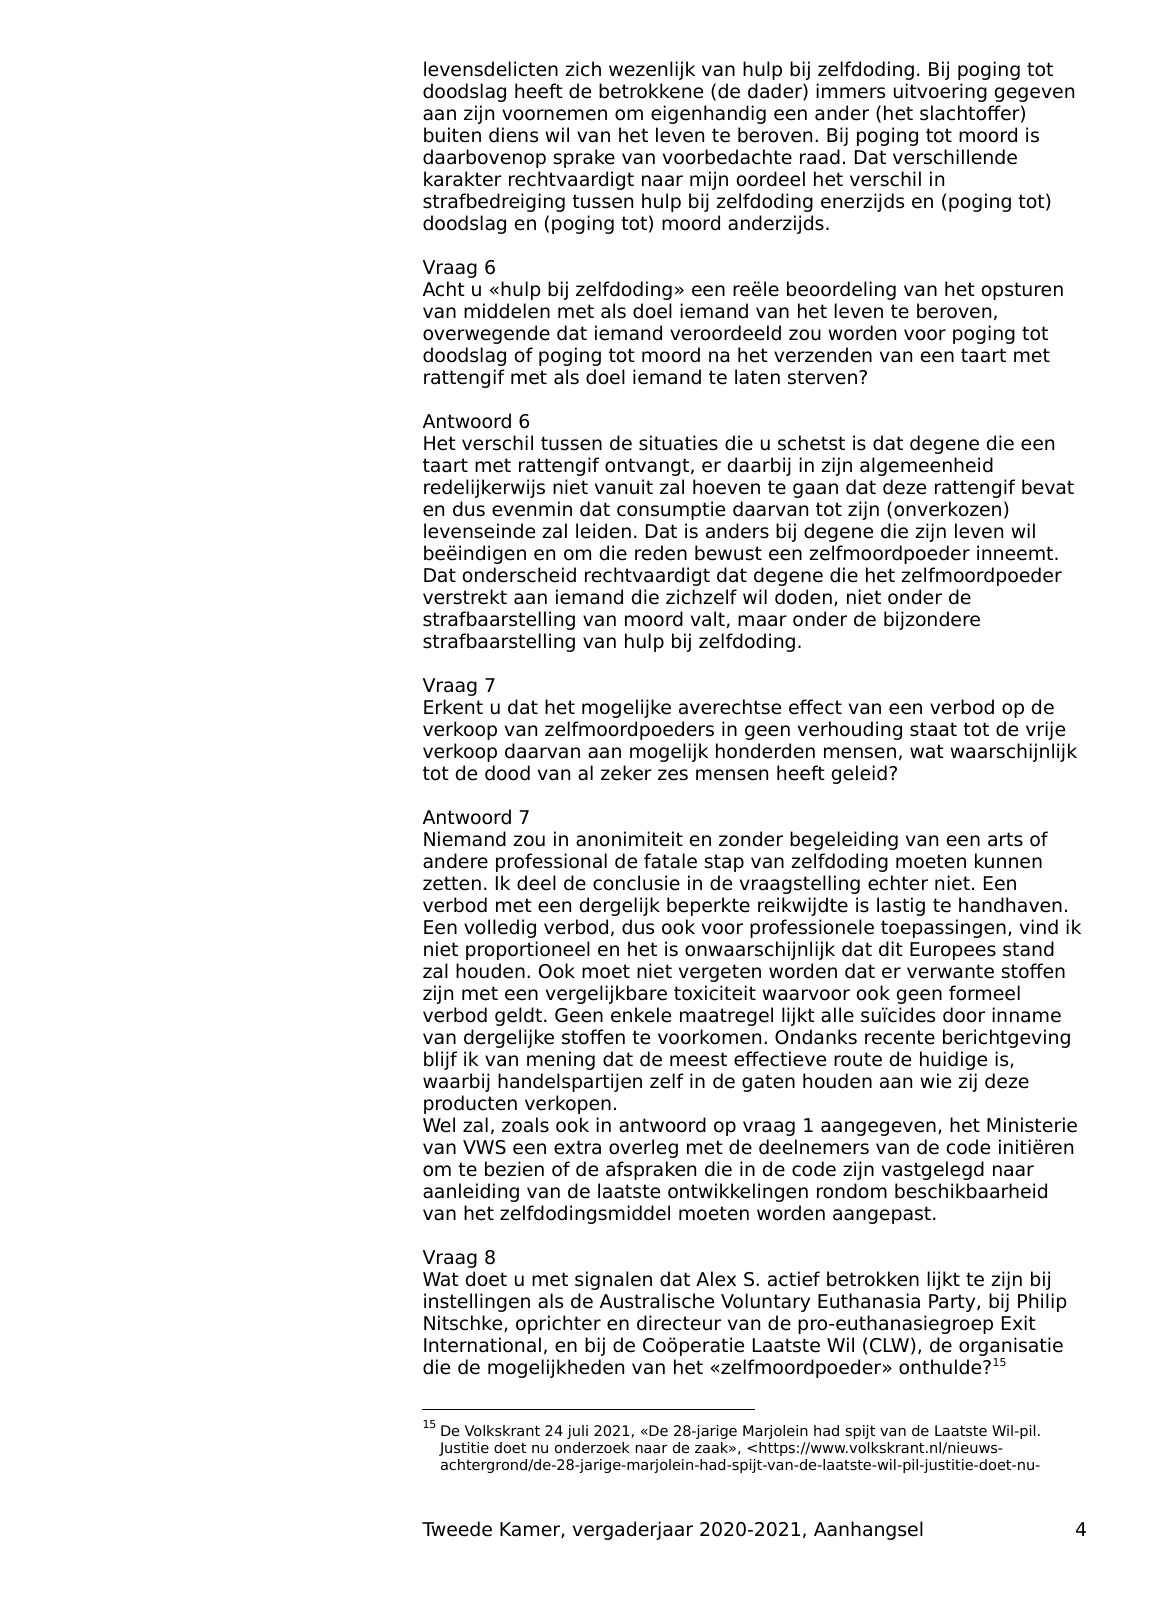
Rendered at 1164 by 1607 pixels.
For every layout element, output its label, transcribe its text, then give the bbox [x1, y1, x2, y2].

text Wel zal, zoals ook in antwoord op vraag 1 aangegeven, het Ministerie van VWS een extra overleg met de deelnemers van de code initiëren om te bezien of de afspraken die in de code zijn vastgelegd naar aanleiding van de laatste ontwikkelingen rondom beschikbaarheid van het zelfdodingsmiddel moeten worden aangepast. [422, 1115, 1087, 1225]
text Acht u «hulp bij zelfdoding» een reële beoordeling van het opsturen van middelen met als doel iemand van het leven te beroven, overwegende dat iemand veroordeeld zou worden voor poging tot doodslag of poging tot moord na het verzenden van een taart met rattengif met als doel iemand te laten sterven? [422, 279, 1087, 389]
text De Volkskrant 24 juli 2021, «De 28-jarige Marjolein had spijt van de Laatste Wil-pil. Justitie doet nu onderzoek naar de zaak», <https://www.volkskrant.nl/nieuws-achtergrond/de-28-jarige-marjolein-had-spijt-van-de-laatste-wil-pil-justitie-doet-nu- [422, 1418, 1087, 1474]
text Niemand zou in anonimiteit en zonder begeleiding van een arts of andere professional de fatale stap van zelfdoding moeten kunnen zetten. Ik deel de conclusie in de vraagstelling echter niet. Een verbod met een dergelijk beperkte reikwijdte is lastig te handhaven. Een volledig verbod, dus ook voor professionele toepassingen, vind ik niet proportioneel en het is onwaarschijnlijk dat dit Europees stand zal houden. Ook moet niet vergeten worden dat er verwante stoffen zijn met een vergelijkbare toxiciteit waarvoor ook geen formeel verbod geldt. Geen enkele maatregel lijkt alle suïcides door inname van dergelijke stoffen te voorkomen. Ondanks recente berichtgeving blijf ik van mening dat de meest effectieve route de huidige is, waarbij handelspartijen zelf in de gaten houden aan wie zij deze producten verkopen. [422, 829, 1087, 1115]
text Het verschil tussen de situaties die u schetst is dat degene die een taart met rattengif ontvangt, er daarbij in zijn algemeenheid redelijkerwijs niet vanuit zal hoeven te gaan dat deze rattengif bevat en dus evenmin dat consumptie daarvan tot zijn (onverkozen) levenseinde zal leiden. Dat is anders bij degene die zijn leven wil beëindigen en om die reden bewust een zelfmoordpoeder inneemt. Dat onderscheid rechtvaardigt dat degene die het zelfmoordpoeder verstrekt aan iemand die zichzelf wil doden, niet onder de strafbaarstelling van moord valt, maar onder de bijzondere strafbaarstelling van hulp bij zelfdoding. [422, 433, 1087, 653]
text Antwoord 7 [422, 807, 1087, 829]
text Vraag 8 [422, 1247, 1087, 1269]
text Wat doet u met signalen dat Alex S. actief betrokken lijkt te zijn bij instellingen als de Australische Voluntary Euthanasia Party, bij Philip Nitschke, oprichter en directeur van de pro-euthanasiegroep Exit International, en bij de Coöperatie Laatste Wil (CLW), de organisatie die de mogelijkheden van het «zelfmoordpoeder» onthulde? [422, 1269, 1087, 1379]
text levensdelicten zich wezenlijk van hulp bij zelfdoding. Bij poging tot doodslag heeft de betrokkene (de dader) immers uitvoering gegeven aan zijn voornemen om eigenhandig een ander (het slachtoffer) buiten diens wil van het leven te beroven. Bij poging tot moord is daarbovenop sprake van voorbedachte raad. Dat verschillende karakter rechtvaardigt naar mijn oordeel het verschil in strafbedreiging tussen hulp bij zelfdoding enerzijds en (poging tot) doodslag en (poging tot) moord anderzijds. [422, 59, 1087, 235]
text Antwoord 6 [422, 411, 1087, 433]
text Vraag 7 [422, 675, 1087, 697]
text Erkent u dat het mogelijke averechtse effect van een verbod op de verkoop van zelfmoordpoeders in geen verhouding staat tot de vrije verkoop daarvan aan mogelijk honderden mensen, wat waarschijnlijk tot de dood van al zeker zes mensen heeft geleid? [422, 697, 1087, 785]
text Vraag 6 [422, 257, 1087, 279]
